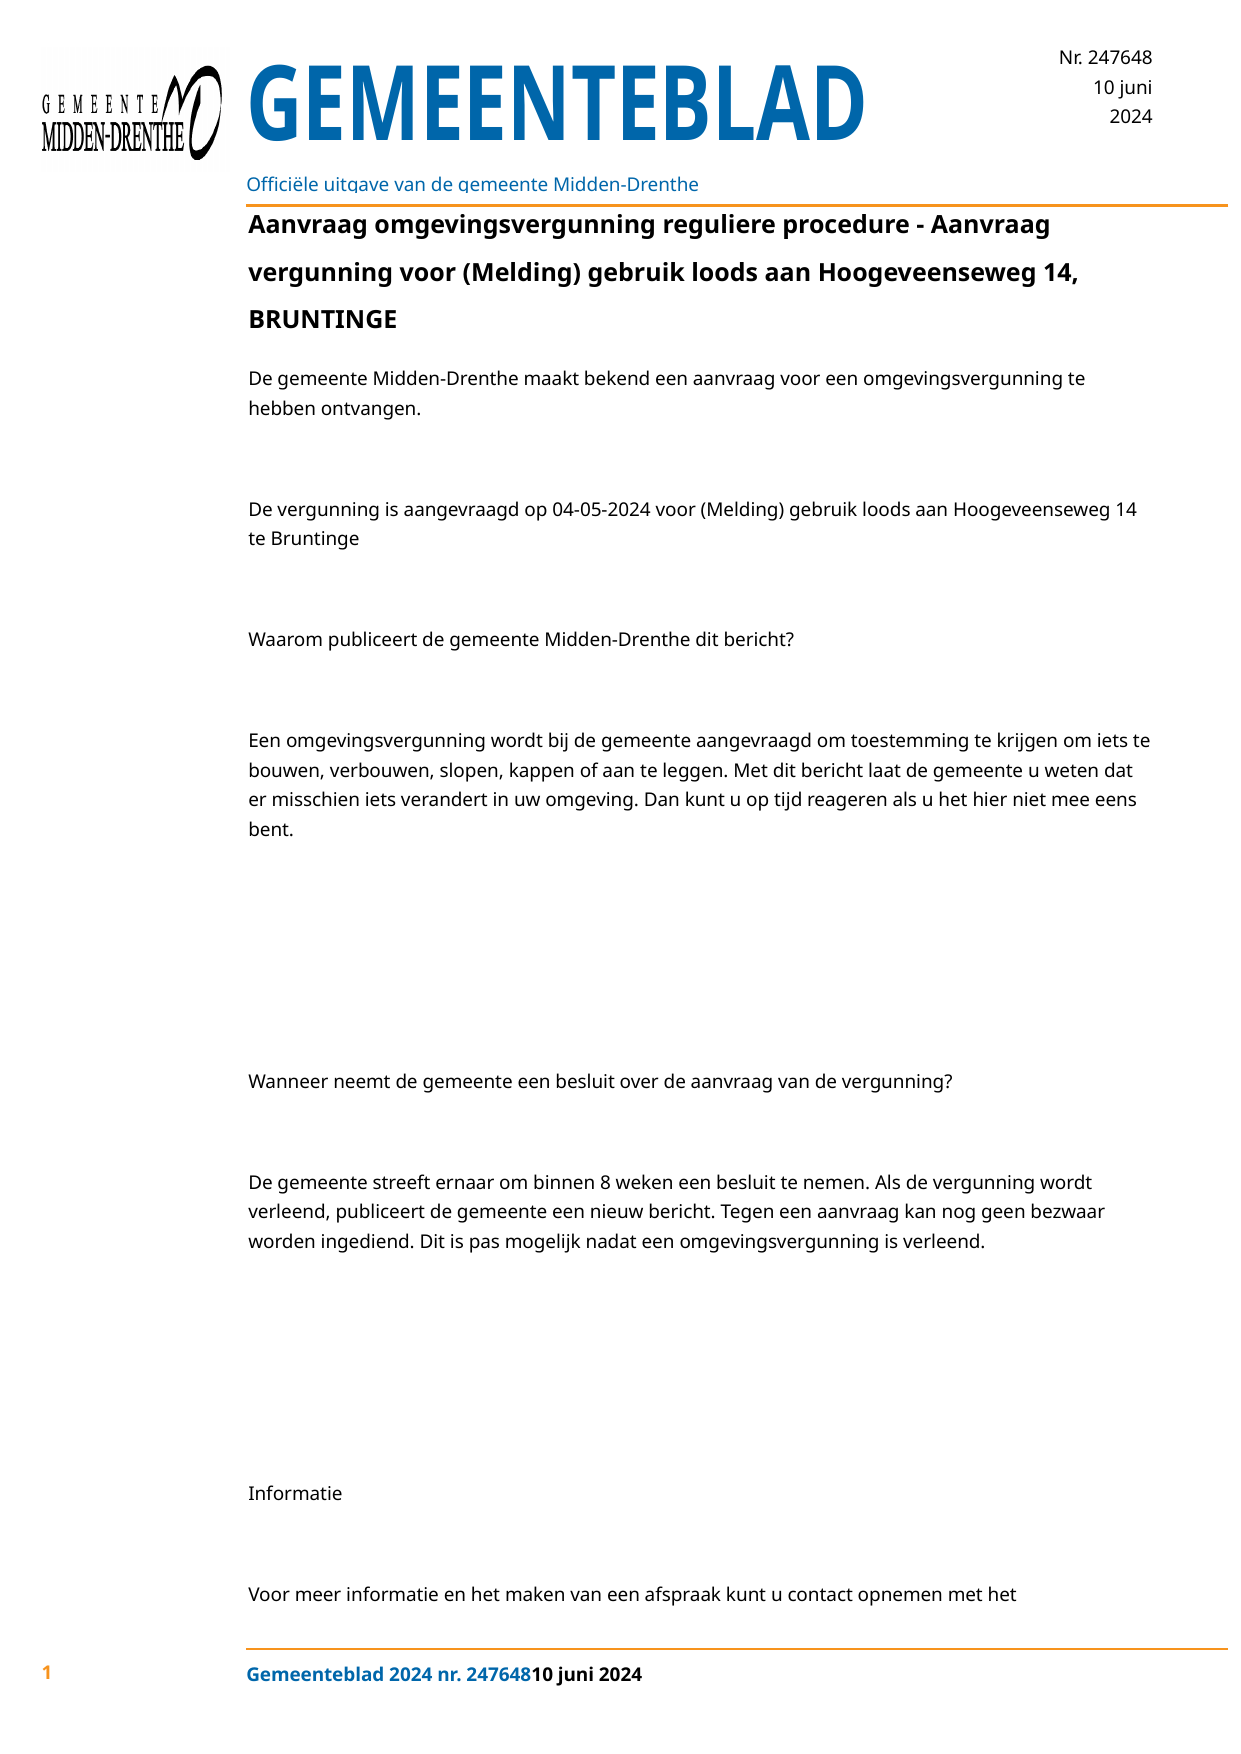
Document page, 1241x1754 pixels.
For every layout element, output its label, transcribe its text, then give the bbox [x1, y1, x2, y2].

text Wanneer neemt de gemeente een besluit over de aanvraag van de vergunning? [248, 1068, 1152, 1094]
picture [41, 47, 231, 172]
text De vergunning is aangevraagd op 04-05-2024 voor (Melding) gebruik loods aan Hoogeveenseweg 14 te Bruntinge [248, 496, 1152, 551]
text De gemeente streeft ernaar om binnen 8 weken een besluit te nemen. Als de vergunning wordt verleend, publiceert de gemeente een nieuw bericht. Tegen een aanvraag kan nog geen bezwaar worden ingediend. Dit is pas mogelijk nadat een omgevingsvergunning is verleend. [248, 1169, 1152, 1254]
text Informatie [248, 1480, 1152, 1506]
text Een omgevingsvergunning wordt bij de gemeente aangevraagd om toestemming te krijgen om iets te bouwen, verbouwen, slopen, kappen of aan te leggen. Met dit bericht laat de gemeente u weten dat er misschien iets verandert in uw omgeving. Dan kunt u op tijd reageren als u het hier niet mee eens bent. [248, 727, 1152, 842]
text Voor meer informatie en het maken van een afspraak kunt u contact opnemen met het [248, 1581, 1152, 1607]
text Aanvraag omgevingsvergunning reguliere procedure - Aanvraag vergunning voor (Melding) gebruik loods aan Hoogeveenseweg 14, BRUNTINGE [248, 207, 1152, 336]
text Waarom publiceert de gemeente Midden-Drenthe dit bericht? [248, 626, 1152, 652]
text De gemeente Midden-Drenthe maakt bekend een aanvraag voor een omgevingsvergunning te hebben ontvangen. [248, 366, 1152, 421]
